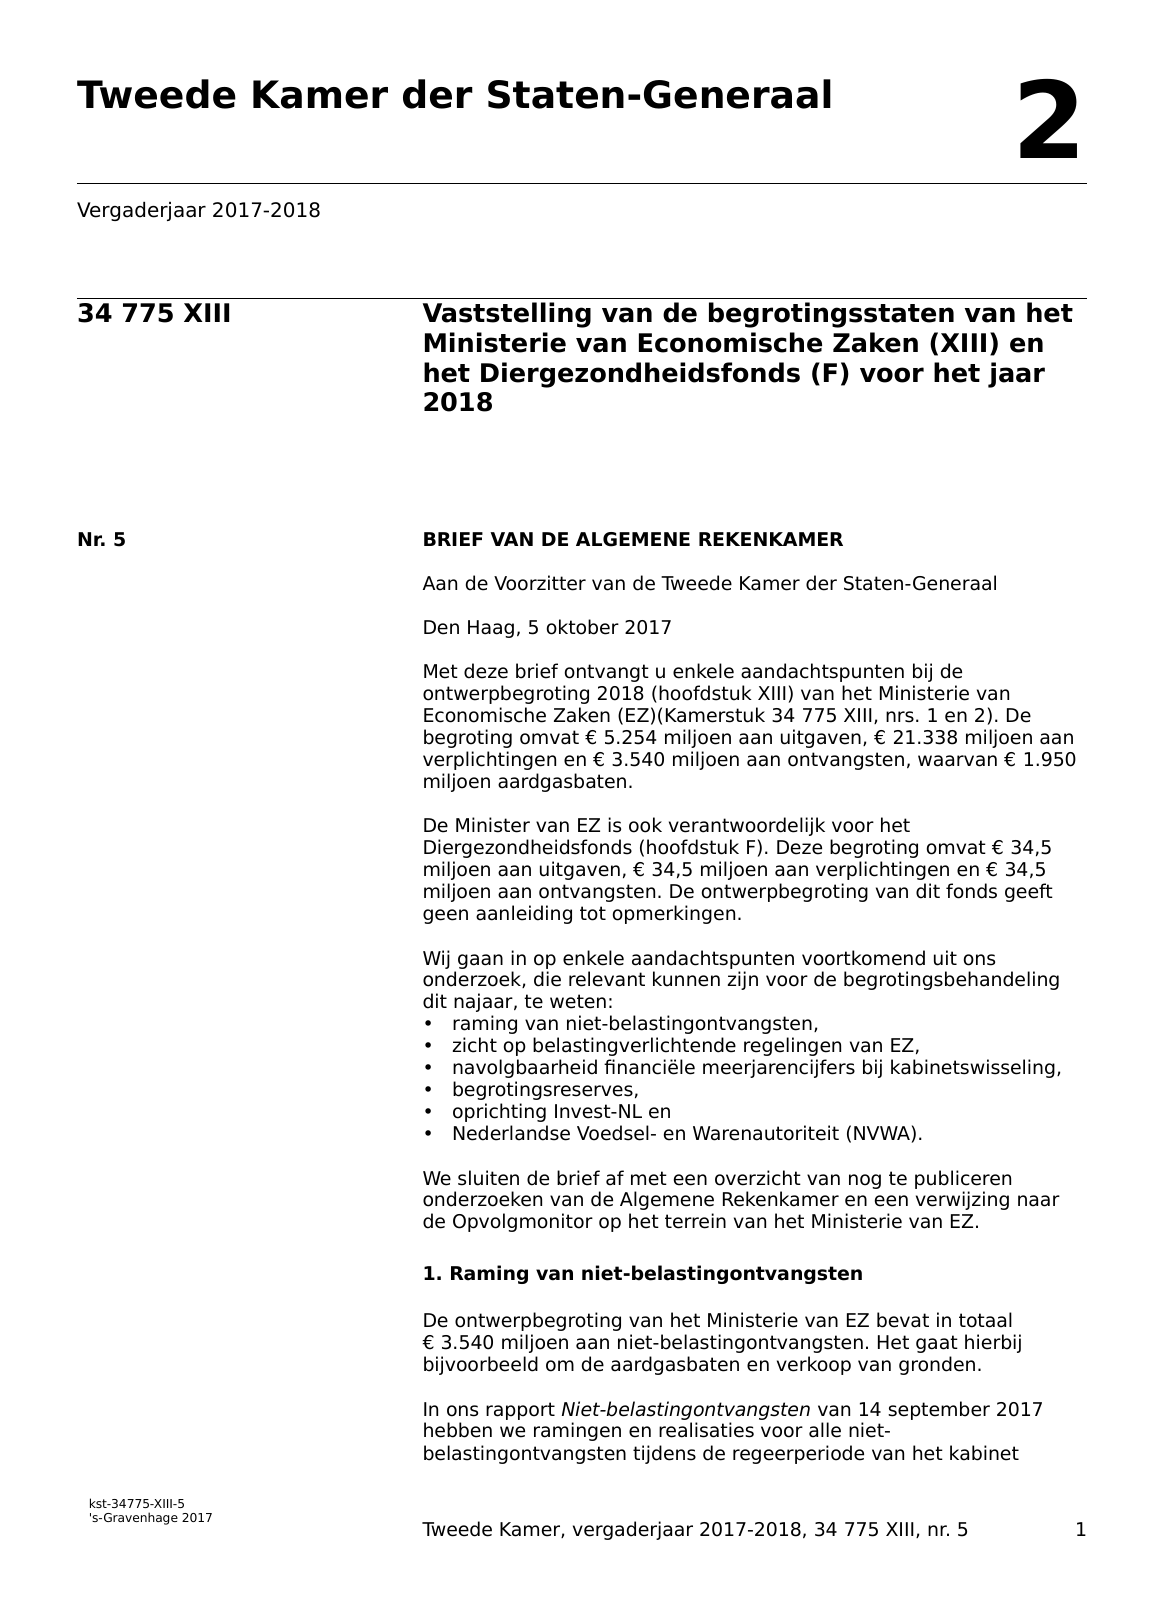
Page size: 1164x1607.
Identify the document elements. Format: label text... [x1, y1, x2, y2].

text Met deze brief ontvangt u enkele aandachtspunten bij de ontwerpbegroting 2018 (hoofdstuk XIII) van het Ministerie van Economische Zaken (EZ)(Kamerstuk 34 775 XIII, nrs. 1 en 2). De begroting omvat € 5.254 miljoen aan uitgaven, € 21.338 miljoen aan verplichtingen en € 3.540 miljoen aan ontvangsten, waarvan € 1.950 miljoen aardgasbaten. [422, 661, 1087, 793]
table_header 2 [886, 59, 1087, 183]
text Den Haag, 5 oktober 2017 [422, 617, 1087, 639]
subtitle 34 775 XIII Vaststelling van de begrotingsstaten van het Ministerie van Economische Zaken (XIII) en het Diergezondheidsfonds (F) voor het jaar 2018 [77, 299, 1087, 418]
text • oprichting Invest-NL en [422, 1101, 1087, 1123]
subtitle 1. Raming van niet-belastingontvangsten [422, 1263, 1087, 1285]
text • navolgbaarheid financiële meerjarencijfers bij kabinetswisseling, [422, 1057, 1087, 1079]
text • Nederlandse Voedsel- en Warenautoriteit (NVWA). [422, 1123, 1087, 1145]
table_header Tweede Kamer der Staten-Generaal [77, 59, 886, 183]
text • begrotingsreserves, [422, 1079, 1087, 1101]
text Aan de Voorzitter van de Tweede Kamer der Staten-Generaal [422, 573, 1087, 595]
table_cell Vergaderjaar 2017-2018 [77, 184, 1087, 298]
text Wij gaan in op enkele aandachtspunten voortkomend uit ons onderzoek, die relevant kunnen zijn voor de begrotingsbehandeling dit najaar, te weten: [422, 947, 1087, 1013]
text kst-34775-XIII-5 [88, 1497, 323, 1511]
text • zicht op belastingverlichtende regelingen van EZ, [422, 1035, 1087, 1057]
text • raming van niet-belastingontvangsten, [422, 1013, 1087, 1035]
text We sluiten de brief af met een overzicht van nog te publiceren onderzoeken van de Algemene Rekenkamer en een verwijzing naar de Opvolgmonitor op het terrein van het Ministerie van EZ. [422, 1167, 1087, 1233]
text In ons rapport Niet-belastingontvangsten van 14 september 2017 hebben we ramingen en realisaties voor alle niet-belastingontvangsten tijdens de regeerperiode van het kabinet [422, 1398, 1087, 1464]
text De Minister van EZ is ook verantwoordelijk voor het Diergezondheidsfonds (hoofdstuk F). Deze begroting omvat € 34,5 miljoen aan uitgaven, € 34,5 miljoen aan verplichtingen en € 34,5 miljoen aan ontvangsten. De ontwerpbegroting van dit fonds geeft geen aanleiding tot opmerkingen. [422, 815, 1087, 925]
text De ontwerpbegroting van het Ministerie van EZ bevat in totaal € 3.540 miljoen aan niet-belastingontvangsten. Het gaat hierbij bijvoorbeeld om de aardgasbaten en verkoop van gronden. [422, 1310, 1087, 1376]
subtitle Nr. 5 BRIEF VAN DE ALGEMENE REKENKAMER [77, 529, 1087, 551]
text 's-Gravenhage 2017 [88, 1511, 323, 1525]
